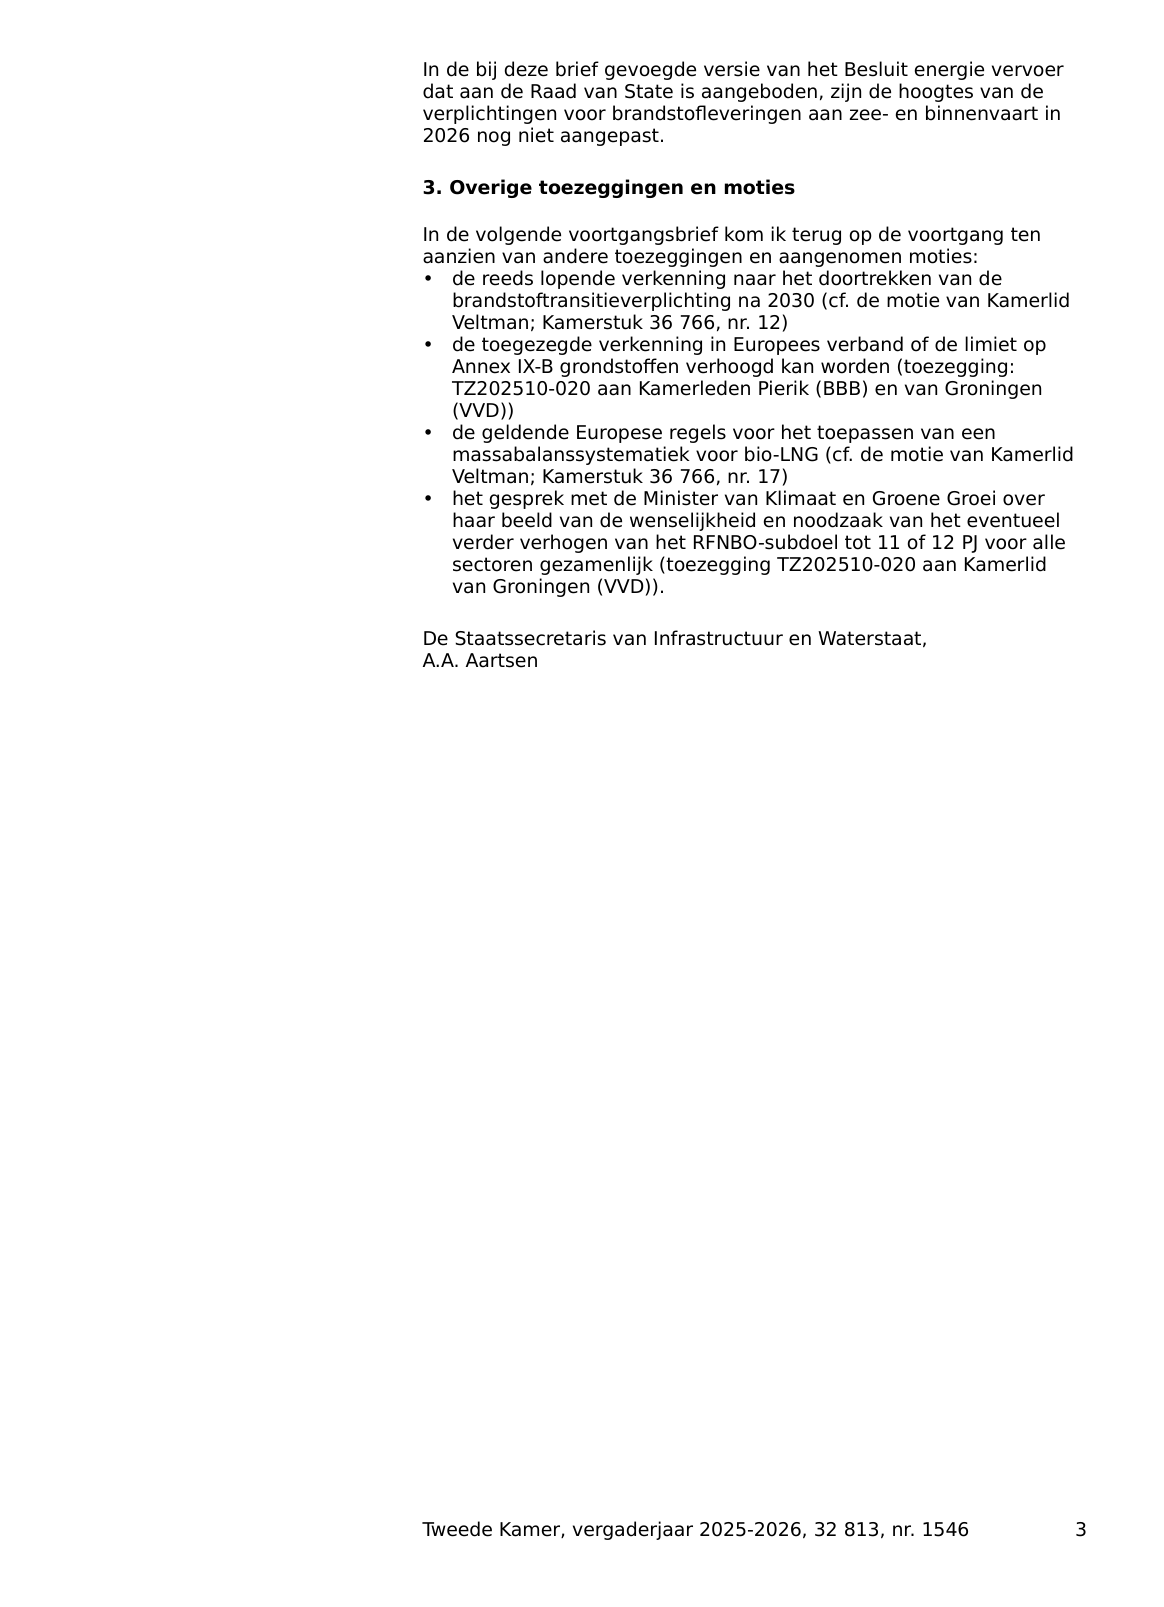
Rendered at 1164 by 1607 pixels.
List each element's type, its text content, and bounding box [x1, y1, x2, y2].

text In de volgende voortgangsbrief kom ik terug op de voortgang ten aanzien van andere toezeggingen en aangenomen moties: [422, 224, 1087, 268]
text • de toegezegde verkenning in Europees verband of de limiet op Annex IX-B grondstoffen verhoogd kan worden (toezegging: TZ202510-020 aan Kamerleden Pierik (BBB) en van Groningen (VVD)) [422, 334, 1087, 422]
text In de bij deze brief gevoegde versie van het Besluit energie vervoer dat aan de Raad van State is aangeboden, zijn de hoogtes van de verplichtingen voor brandstofleveringen aan zee- en binnenvaart in 2026 nog niet aangepast. [422, 59, 1087, 147]
subtitle 3. Overige toezeggingen en moties [422, 177, 1087, 199]
text • de geldende Europese regels voor het toepassen van een massabalanssystematiek voor bio-LNG (cf. de motie van Kamerlid Veltman; Kamerstuk 36 766, nr. 17) [422, 422, 1087, 488]
text • het gesprek met de Minister van Klimaat en Groene Groei over haar beeld van de wenselijkheid en noodzaak van het eventueel verder verhogen van het RFNBO-subdoel tot 11 of 12 PJ voor alle sectoren gezamenlijk (toezegging TZ202510-020 aan Kamerlid van Groningen (VVD)). [422, 488, 1087, 598]
text • de reeds lopende verkenning naar het doortrekken van de brandstoftransitieverplichting na 2030 (cf. de motie van Kamerlid Veltman; Kamerstuk 36 766, nr. 12) [422, 268, 1087, 334]
text De Staatssecretaris van Infrastructuur en Waterstaat, A.A. Aartsen [422, 628, 1087, 672]
